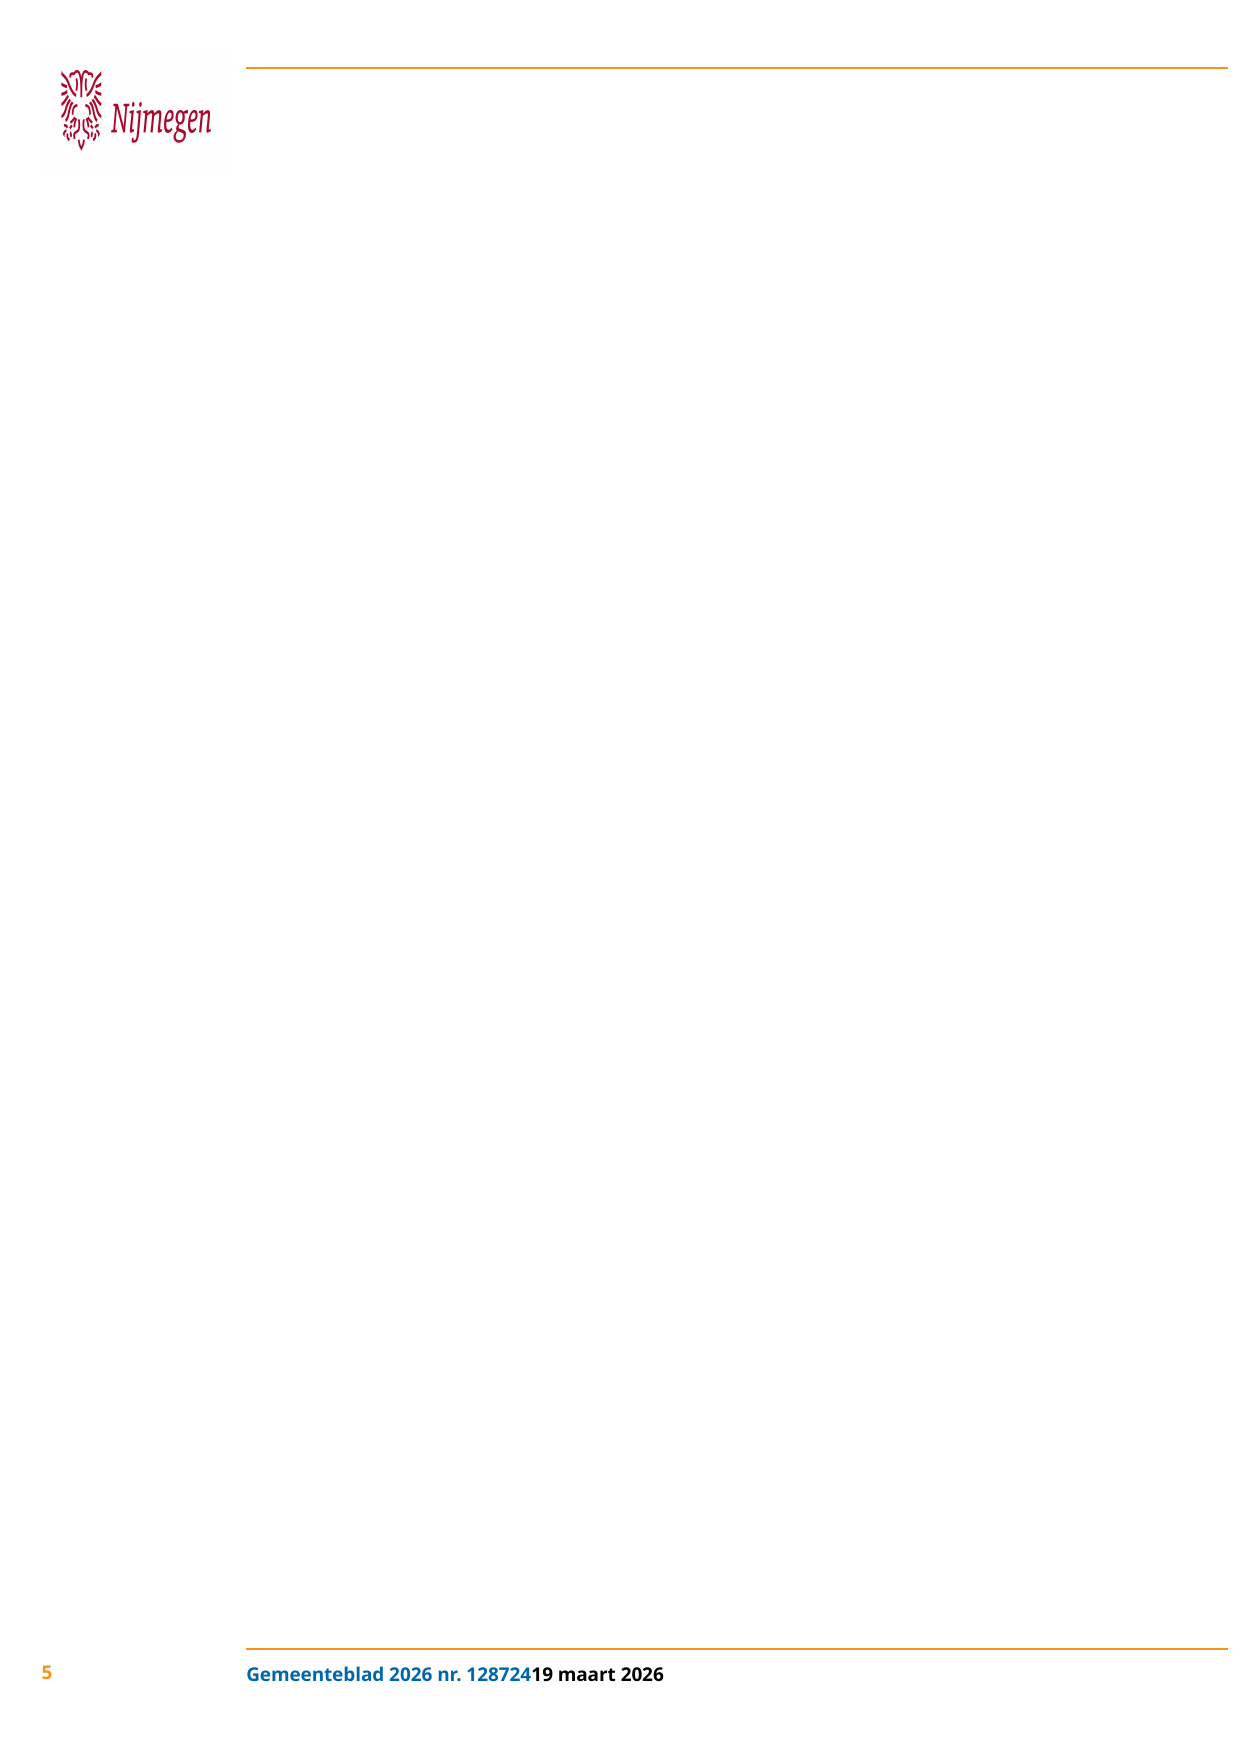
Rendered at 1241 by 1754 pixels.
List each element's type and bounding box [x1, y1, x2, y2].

picture [41, 47, 231, 172]
